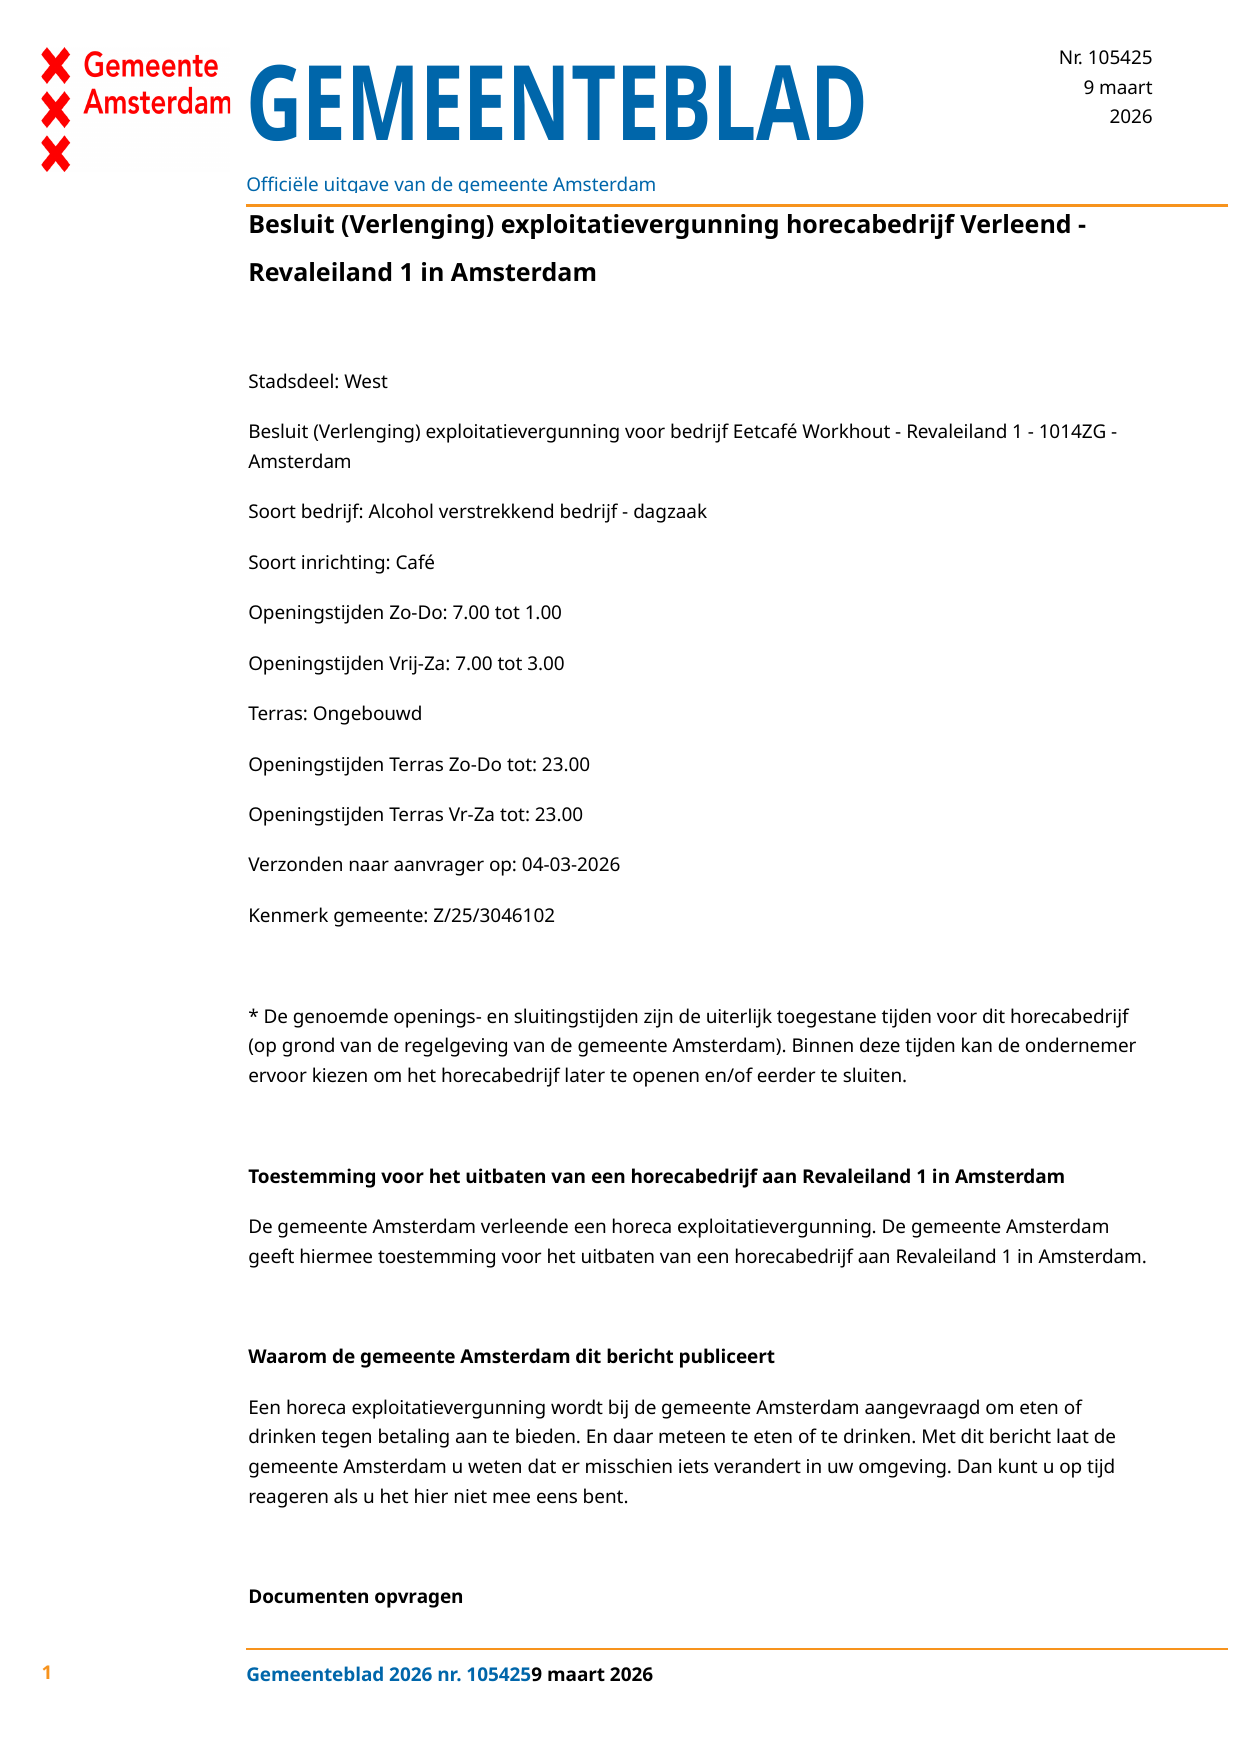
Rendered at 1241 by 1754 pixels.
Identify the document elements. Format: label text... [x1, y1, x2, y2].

text Soort bedrijf: Alcohol verstrekkend bedrijf - dagzaak [248, 499, 1152, 524]
text Documenten opvragen [248, 1584, 1152, 1609]
text Verzonden naar aanvrager op: 04-03-2026 [248, 852, 1152, 877]
text * De genoemde openings- en sluitingstijden zijn de uiterlijk toegestane tijden voor dit horecabedrijf (op grond van de regelgeving van de gemeente Amsterdam). Binnen deze tijden kan de ondernemer ervoor kiezen om het horecabedrijf later te openen en/of eerder te sluiten. [248, 1003, 1152, 1088]
text Besluit (Verlenging) exploitatievergunning horecabedrijf Verleend - Revaleiland 1 in Amsterdam [248, 207, 1152, 288]
text Kenmerk gemeente: Z/25/3046102 [248, 902, 1152, 928]
text Terras: Ongebouwd [248, 700, 1152, 726]
text Waarom de gemeente Amsterdam dit bericht publiceert [248, 1344, 1152, 1369]
text Toestemming voor het uitbaten van een horecabedrijf aan Revaleiland 1 in Amsterdam [248, 1163, 1152, 1189]
picture [41, 47, 231, 172]
text Openingstijden Vrij-Za: 7.00 tot 3.00 [248, 650, 1152, 676]
text Een horeca exploitatievergunning wordt bij de gemeente Amsterdam aangevraagd om eten of drinken tegen betaling aan te bieden. En daar meteen te eten of te drinken. Met dit bericht laat de gemeente Amsterdam u weten dat er misschien iets verandert in uw omgeving. Dan kunt u op tijd reageren als u het hier niet mee eens bent. [248, 1394, 1152, 1509]
text Openingstijden Terras Zo-Do tot: 23.00 [248, 751, 1152, 777]
text Soort inrichting: Café [248, 549, 1152, 575]
text Besluit (Verlenging) exploitatievergunning voor bedrijf Eetcafé Workhout - Revaleiland 1 - 1014ZG - Amsterdam [248, 419, 1152, 474]
text Openingstijden Terras Vr-Za tot: 23.00 [248, 801, 1152, 827]
text De gemeente Amsterdam verleende een horeca exploitatievergunning. De gemeente Amsterdam geeft hiermee toestemming voor het uitbaten van een horecabedrijf aan Revaleiland 1 in Amsterdam. [248, 1213, 1152, 1269]
text Openingstijden Zo-Do: 7.00 tot 1.00 [248, 599, 1152, 625]
text Stadsdeel: West [248, 368, 1152, 394]
